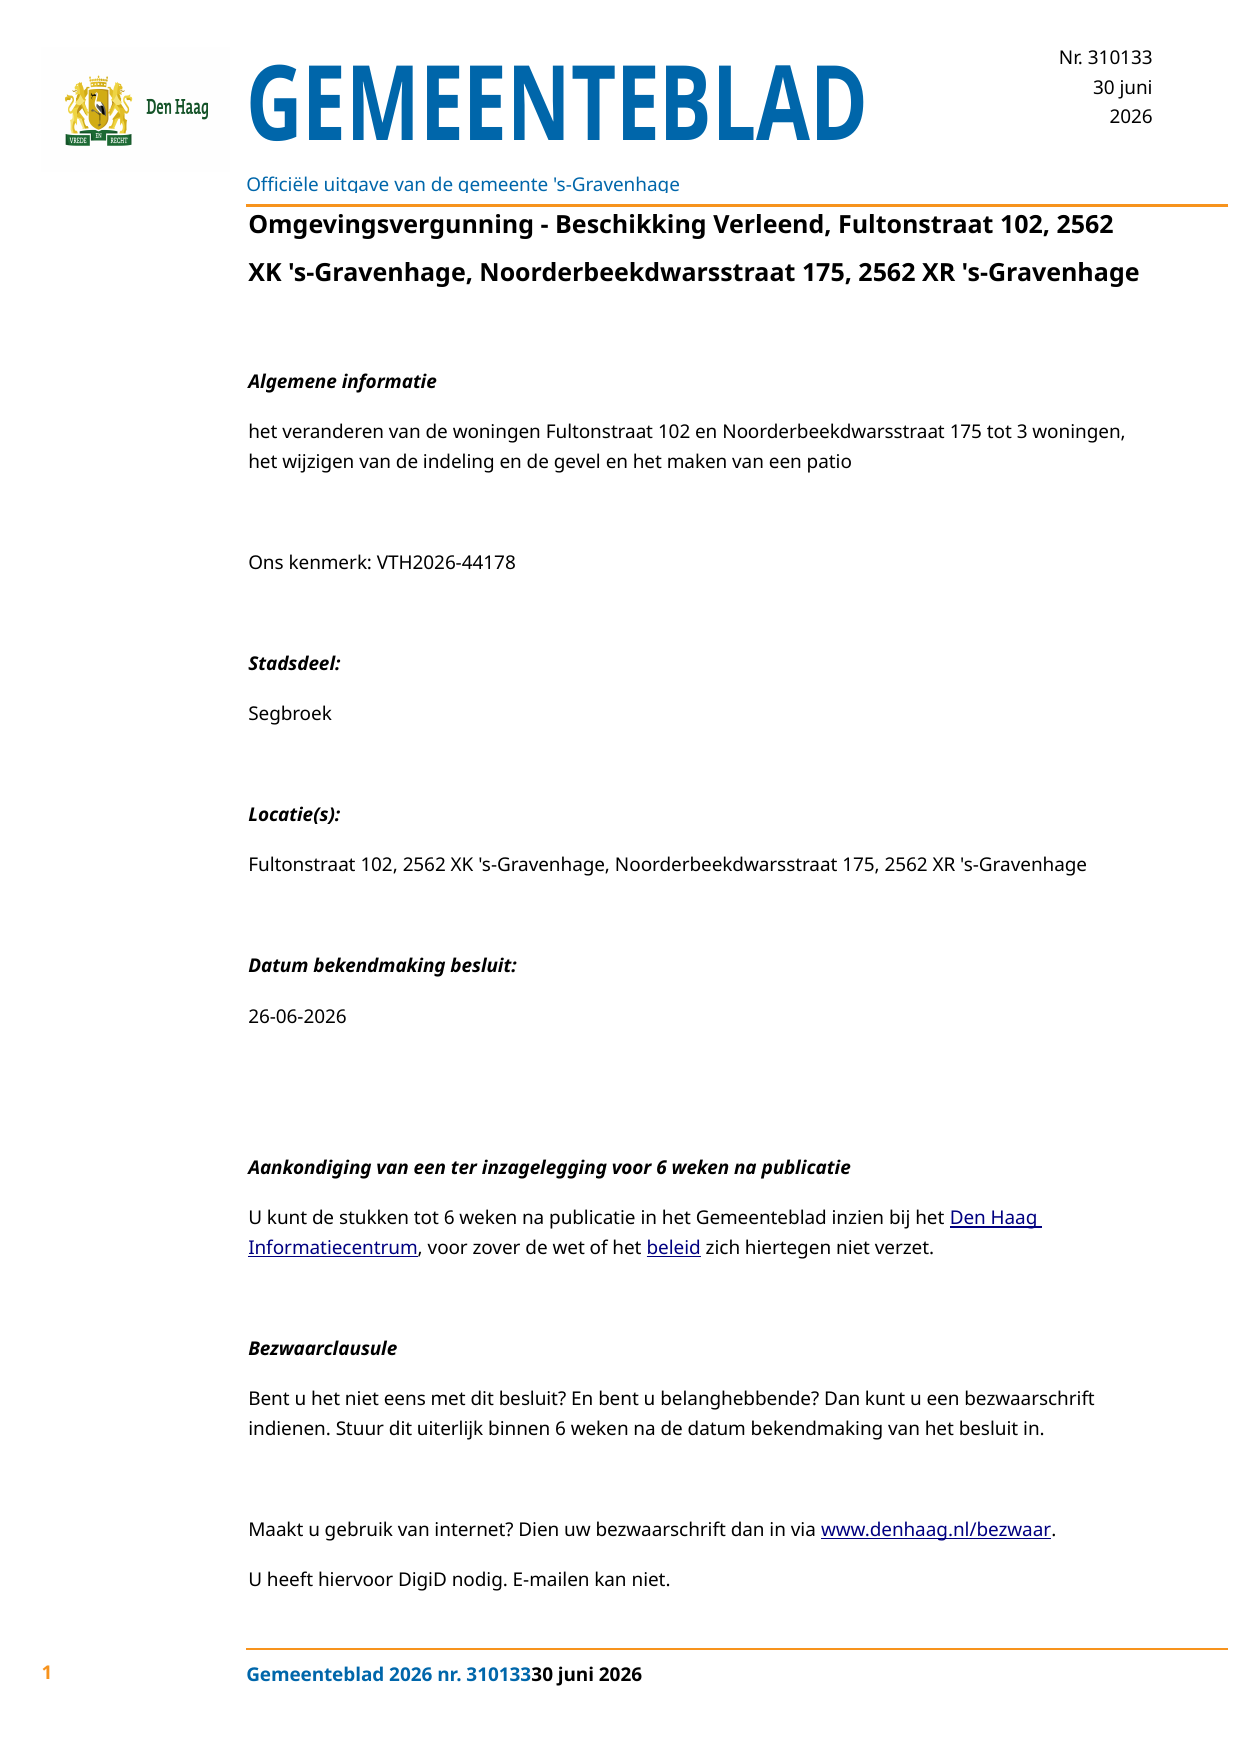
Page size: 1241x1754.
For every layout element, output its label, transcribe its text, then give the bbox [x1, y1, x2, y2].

text Bezwaarclausule [248, 1335, 1152, 1361]
picture [41, 47, 231, 172]
text Bent u het niet eens met dit besluit? En bent u belanghebbende? Dan kunt u een bezwaarschrift indienen. Stuur dit uiterlijk binnen 6 weken na de datum bekendmaking van het besluit in. [248, 1385, 1152, 1441]
text Omgevingsvergunning - Beschikking Verleend, Fultonstraat 102, 2562 XK 's-Gravenhage, Noorderbeekdwarsstraat 175, 2562 XR 's-Gravenhage [248, 207, 1152, 288]
text Fultonstraat 102, 2562 XK 's-Gravenhage, Noorderbeekdwarsstraat 175, 2562 XR 's-Gravenhage [248, 852, 1152, 877]
text Segbroek [248, 700, 1152, 726]
text U heeft hiervoor DigiD nodig. E-mailen kan niet. [248, 1566, 1152, 1592]
text Locatie(s): [248, 801, 1152, 827]
text Stadsdeel: [248, 650, 1152, 676]
text Algemene informatie [248, 368, 1152, 394]
text Ons kenmerk: VTH2026-44178 [248, 549, 1152, 575]
text het veranderen van de woningen Fultonstraat 102 en Noorderbeekdwarsstraat 175 tot 3 woningen, het wijzigen van de indeling en de gevel en het maken van een patio [248, 419, 1152, 474]
text Maakt u gebruik van internet? Dien uw bezwaarschrift dan in via www.denhaag.nl/bezwaar. [248, 1516, 1152, 1542]
text U kunt de stukken tot 6 weken na publicatie in het Gemeenteblad inzien bij het Den Haag Informatiecentrum, voor zover de wet of het beleid zich hiertegen niet verzet. [248, 1204, 1152, 1260]
text Datum bekendmaking besluit: [248, 952, 1152, 978]
text Aankondiging van een ter inzagelegging voor 6 weken na publicatie [248, 1154, 1152, 1180]
text 26-06-2026 [248, 1003, 1152, 1029]
